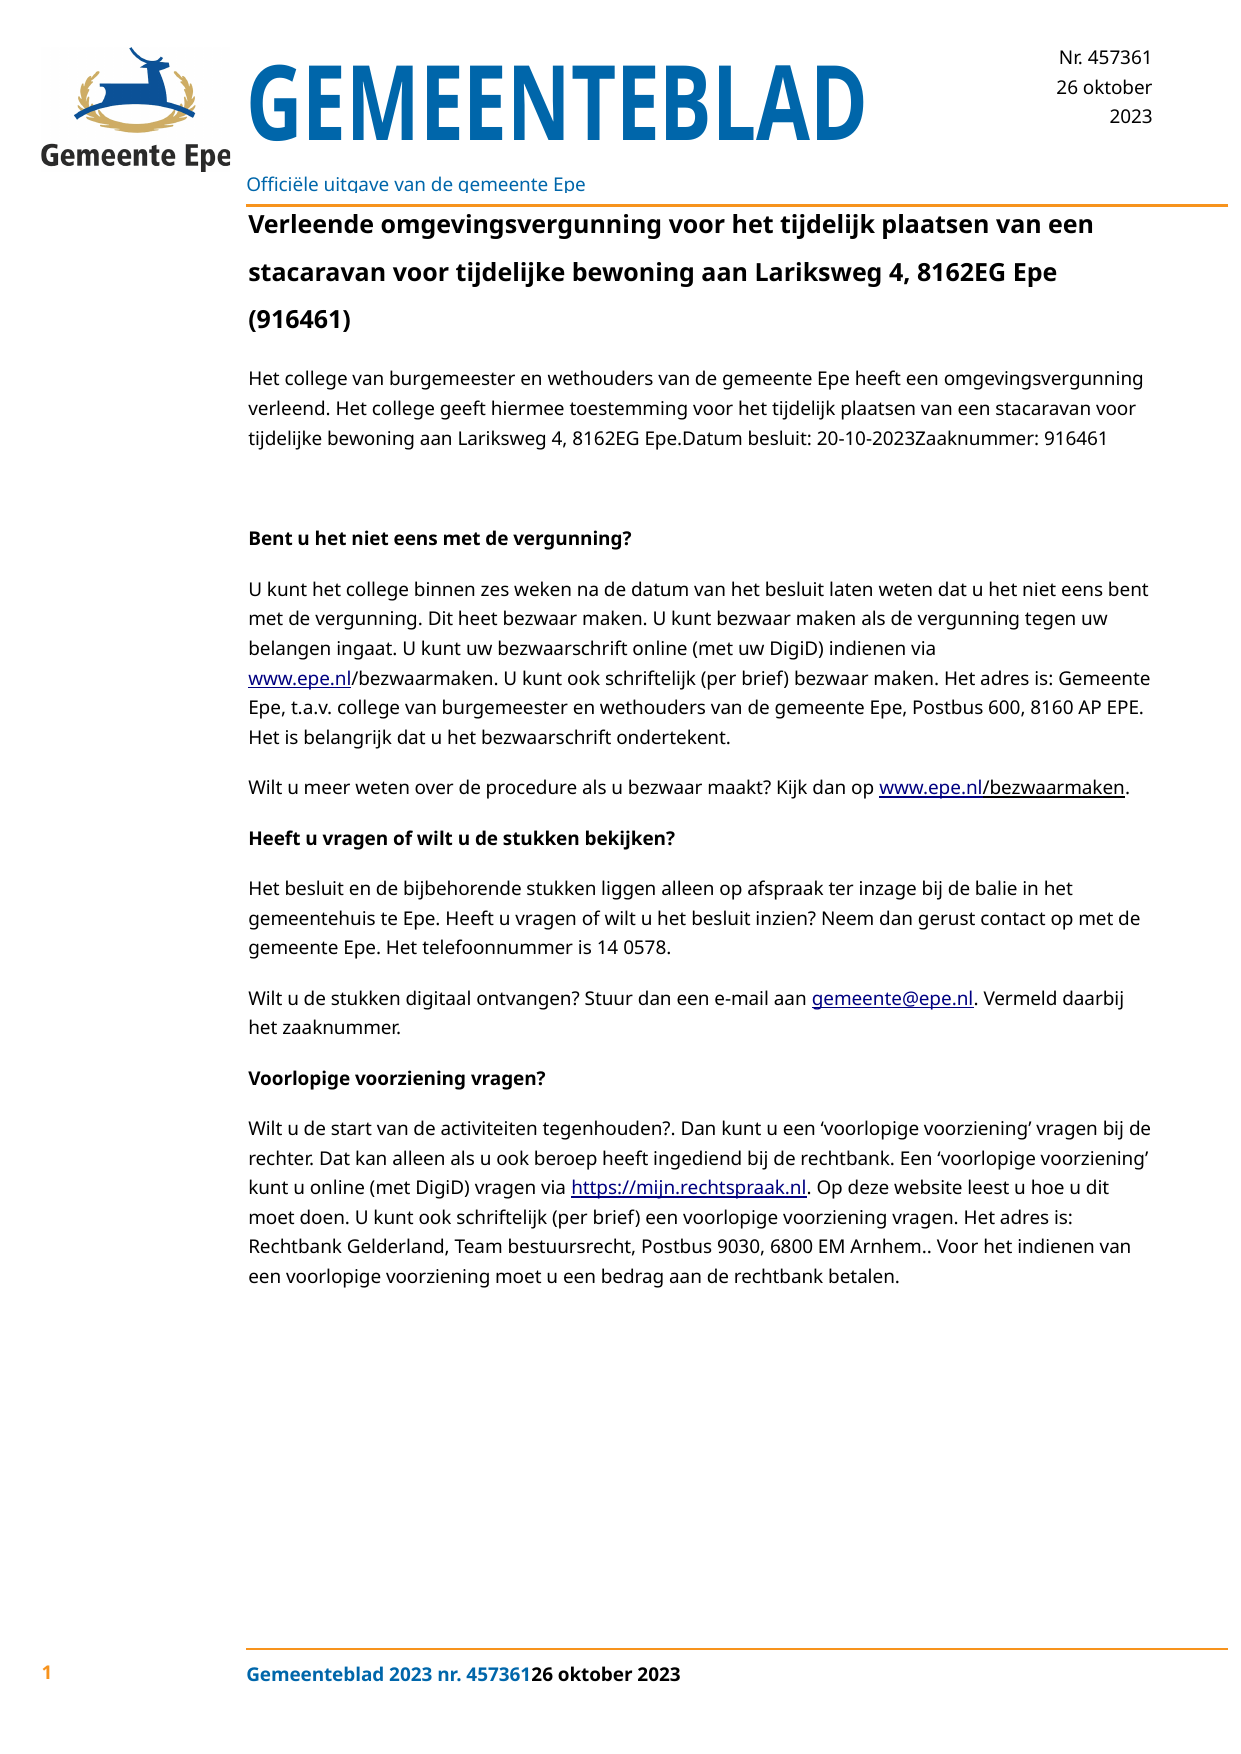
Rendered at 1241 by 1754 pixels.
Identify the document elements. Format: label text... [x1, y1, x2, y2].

text Het besluit en de bijbehorende stukken liggen alleen op afspraak ter inzage bij de balie in het gemeentehuis te Epe. Heeft u vragen of wilt u het besluit inzien? Neem dan gerust contact op met de gemeente Epe. Het telefoonnummer is 14 0578. [248, 875, 1152, 960]
text Voorlopige voorziening vragen? [248, 1065, 1152, 1090]
picture [41, 47, 231, 172]
text Verleende omgevingsvergunning voor het tijdelijk plaatsen van een stacaravan voor tijdelijke bewoning aan Lariksweg 4, 8162EG Epe (916461) [248, 207, 1152, 336]
text Bent u het niet eens met de vergunning? [248, 526, 1152, 551]
text Het college van burgemeester en wethouders van de gemeente Epe heeft een omgevingsvergunning verleend. Het college geeft hiermee toestemming voor het tijdelijk plaatsen van een stacaravan voor tijdelijke bewoning aan Lariksweg 4, 8162EG Epe.Datum besluit: 20-10-2023Zaaknummer: 916461 [248, 366, 1152, 450]
text Heeft u vragen of wilt u de stukken bekijken? [248, 825, 1152, 850]
text Wilt u de start van de activiteiten tegenhouden?. Dan kunt u een ‘voorlopige voorziening’ vragen bij de rechter. Dat kan alleen als u ook beroep heeft ingediend bij de rechtbank. Een ‘voorlopige voorziening’ kunt u online (met DigiD) vragen via https://mijn.rechtspraak.nl. Op deze website leest u hoe u dit moet doen. U kunt ook schriftelijk (per brief) een voorlopige voorziening vragen. Het adres is: Rechtbank Gelderland, Team bestuursrecht, Postbus 9030, 6800 EM Arnhem.. Voor het indienen van een voorlopige voorziening moet u een bedrag aan de rechtbank betalen. [248, 1115, 1152, 1289]
text U kunt het college binnen zes weken na de datum van het besluit laten weten dat u het niet eens bent met de vergunning. Dit heet bezwaar maken. U kunt bezwaar maken als de vergunning tegen uw belangen ingaat. U kunt uw bezwaarschrift online (met uw DigiD) indienen via www.epe.nl/bezwaarmaken. U kunt ook schriftelijk (per brief) bezwaar maken. Het adres is: Gemeente Epe, t.a.v. college van burgemeester en wethouders van de gemeente Epe, Postbus 600, 8160 AP EPE. Het is belangrijk dat u het bezwaarschrift ondertekent. [248, 576, 1152, 749]
text Wilt u meer weten over de procedure als u bezwaar maakt? Kijk dan op www.epe.nl/bezwaarmaken. [248, 774, 1152, 800]
text Wilt u de stukken digitaal ontvangen? Stuur dan een e-mail aan gemeente@epe.nl. Vermeld daarbij het zaaknummer. [248, 985, 1152, 1040]
